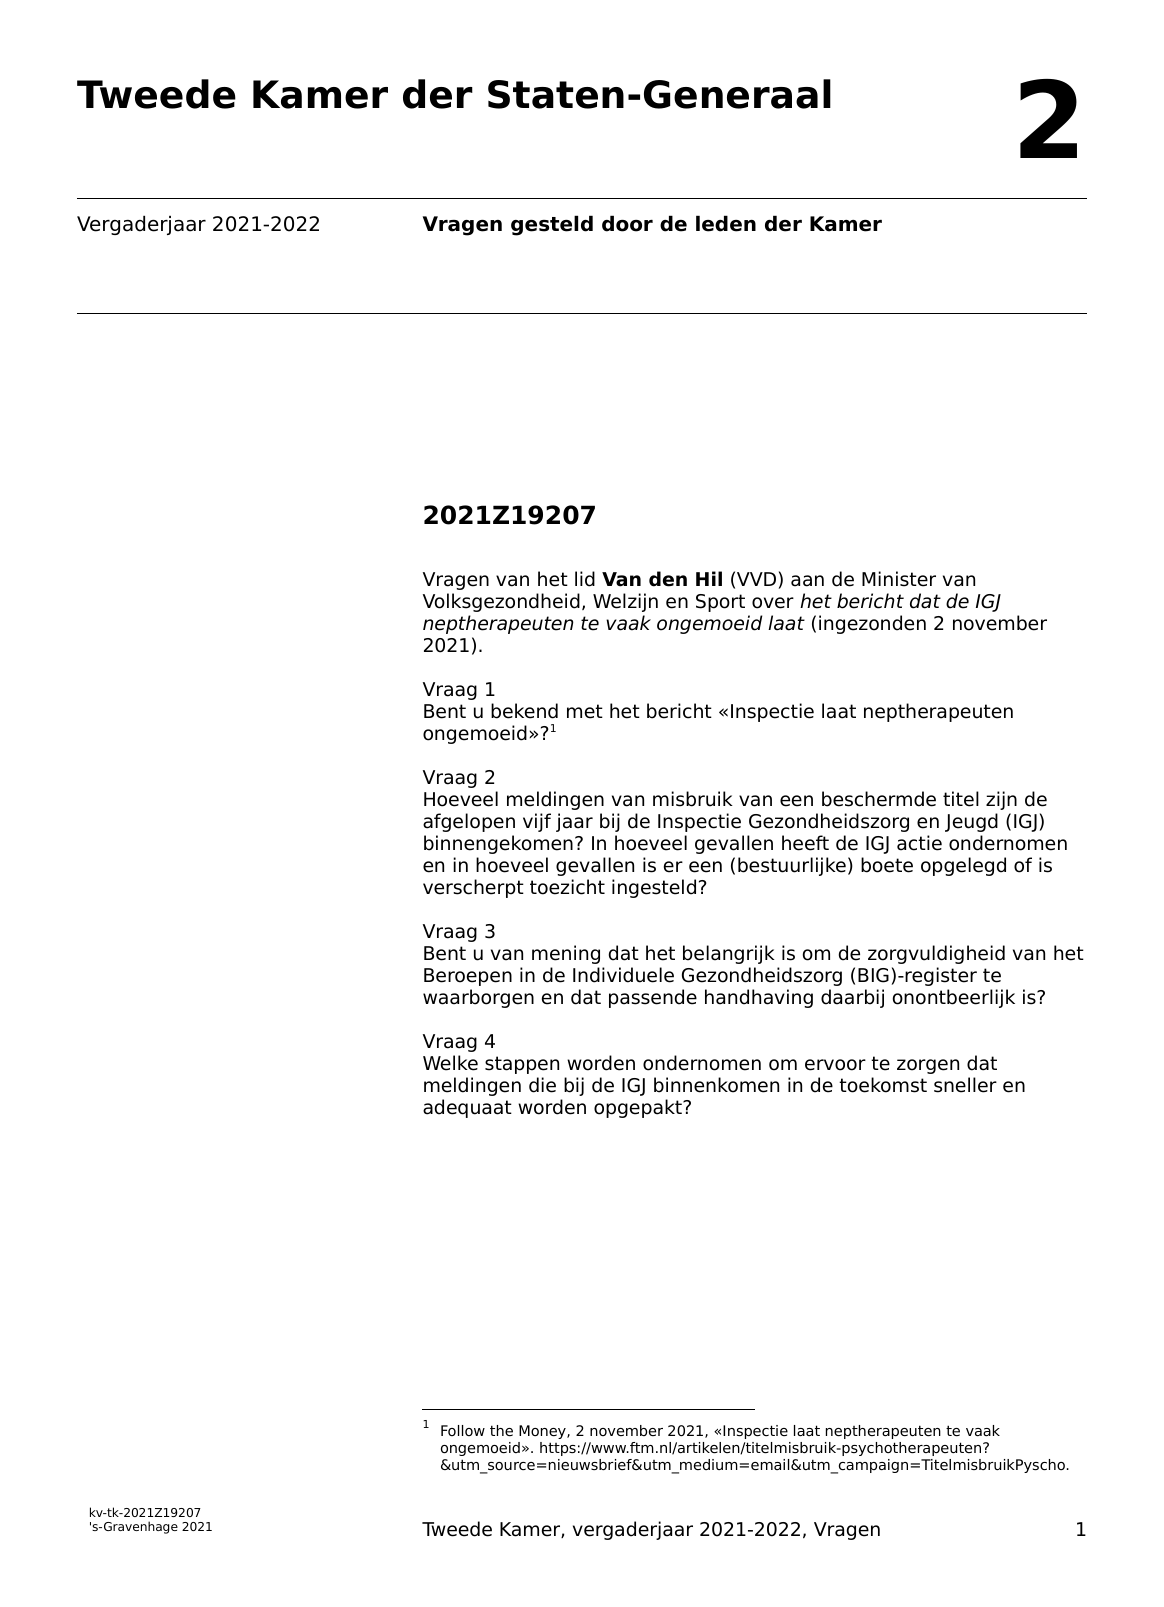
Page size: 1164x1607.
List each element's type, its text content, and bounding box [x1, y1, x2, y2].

table_cell Vergaderjaar 2021-2022 [77, 199, 422, 313]
text Hoeveel meldingen van misbruik van een beschermde titel zijn de afgelopen vijf jaar bij de Inspectie Gezondheidszorg en Jeugd (IGJ) binnengekomen? In hoeveel gevallen heeft de IGJ actie ondernomen en in hoeveel gevallen is er een (bestuurlijke) boete opgelegd of is verscherpt toezicht ingesteld? [422, 789, 1087, 899]
text Follow the Money, 2 november 2021, «Inspectie laat neptherapeuten te vaak ongemoeid». https://www.ftm.nl/artikelen/titelmisbruik-psychotherapeuten?&utm_source=nieuwsbrief&utm_medium=email&utm_campaign=TitelmisbruikPyscho. [422, 1418, 1087, 1474]
text Vraag 2 [422, 767, 1087, 789]
table_header Tweede Kamer der Staten-Generaal [77, 59, 886, 198]
text Welke stappen worden ondernomen om ervoor te zorgen dat meldingen die bij de IGJ binnenkomen in de toekomst sneller en adequaat worden opgepakt? [422, 1053, 1087, 1119]
text 2021Z19207 [422, 501, 1087, 531]
text Bent u van mening dat het belangrijk is om de zorgvuldigheid van het Beroepen in de Individuele Gezondheidszorg (BIG)-register te waarborgen en dat passende handhaving daarbij onontbeerlijk is? [422, 943, 1087, 1009]
table_cell Vragen gesteld door de leden der Kamer [422, 199, 1087, 313]
table_header 2 [886, 59, 1087, 198]
text Vraag 3 [422, 921, 1087, 943]
text 's-Gravenhage 2021 [88, 1520, 323, 1534]
text Vraag 4 [422, 1031, 1087, 1053]
text Vragen van het lid Van den Hil (VVD) aan de Minister van Volksgezondheid, Welzijn en Sport over het bericht dat de IGJ neptherapeuten te vaak ongemoeid laat (ingezonden 2 november 2021). [422, 569, 1087, 657]
text Bent u bekend met het bericht «Inspectie laat neptherapeuten ongemoeid»? [422, 701, 1087, 745]
text kv-tk-2021Z19207 [88, 1506, 323, 1520]
text Vraag 1 [422, 679, 1087, 701]
